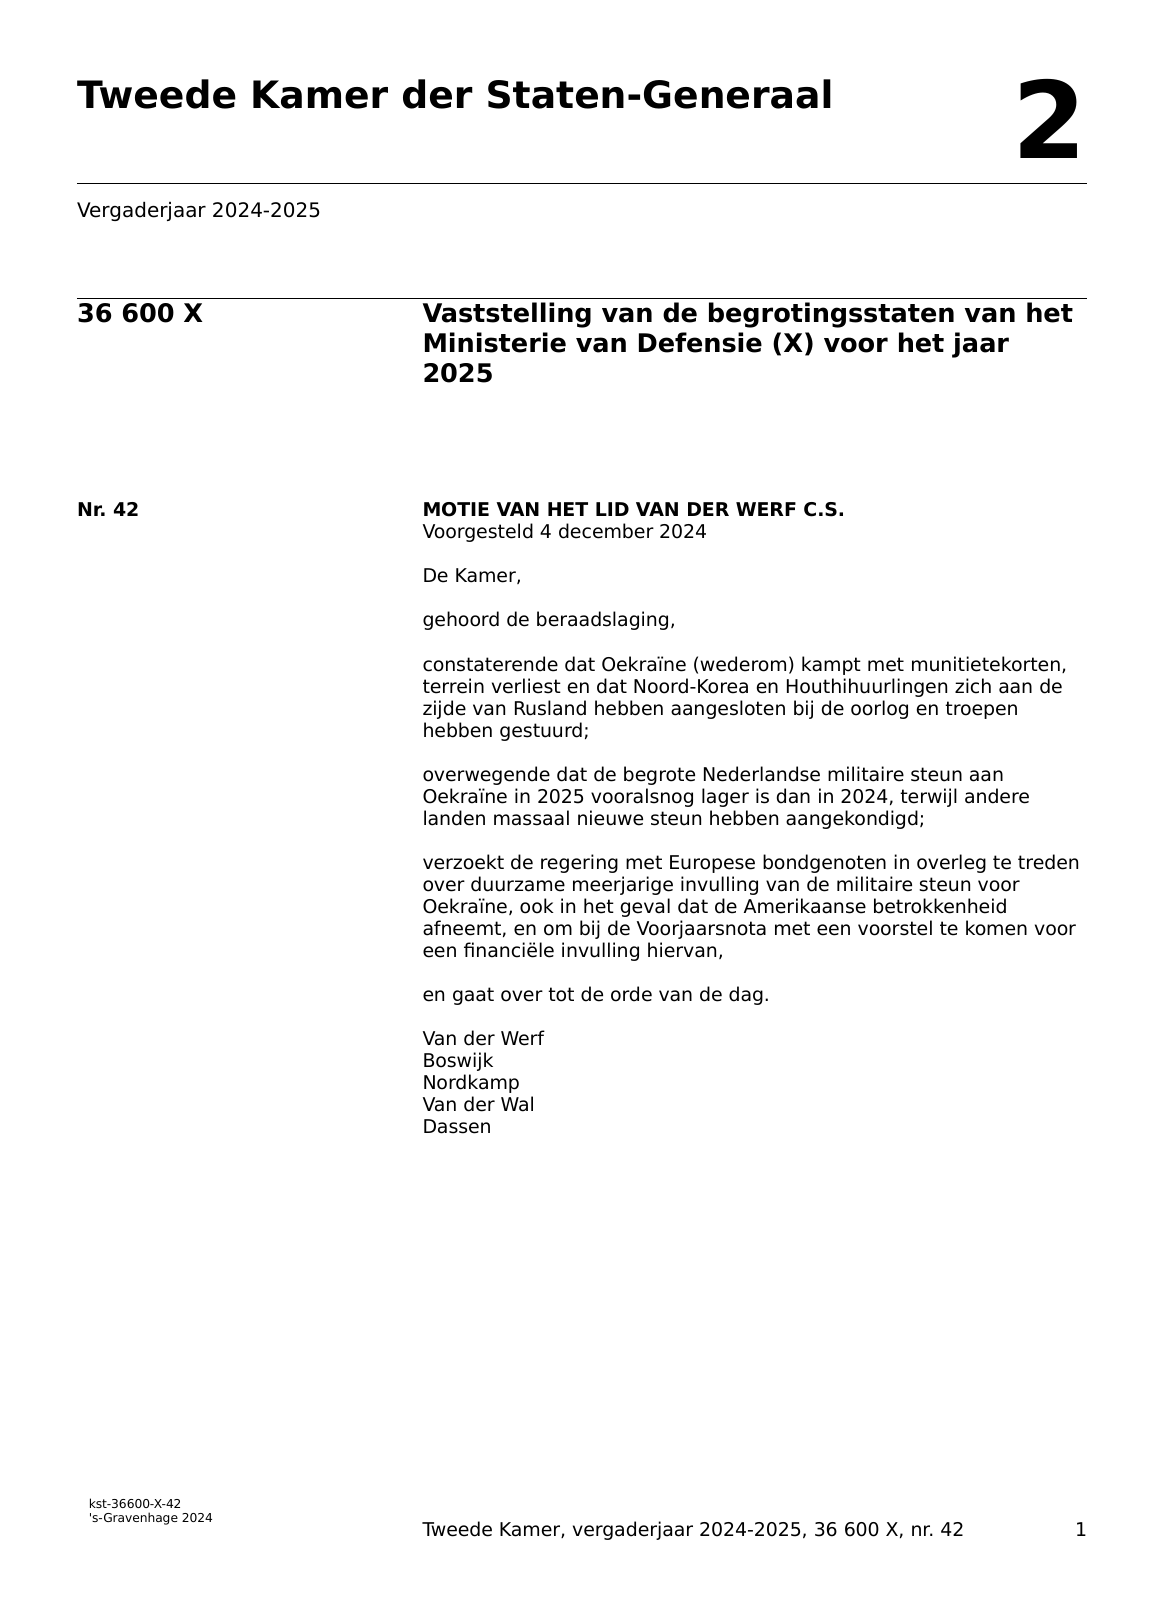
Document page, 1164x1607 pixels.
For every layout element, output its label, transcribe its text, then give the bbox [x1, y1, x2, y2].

text 's-Gravenhage 2024 [88, 1511, 323, 1525]
subtitle Nr. 42 MOTIE VAN HET LID VAN DER WERF C.S. [77, 499, 1087, 521]
text kst-36600-X-42 [88, 1497, 323, 1511]
table_header Tweede Kamer der Staten-Generaal [77, 59, 886, 183]
table_header 2 [886, 59, 1087, 183]
text gehoord de beraadslaging, [422, 609, 1087, 631]
subtitle 36 600 X Vaststelling van de begrotingsstaten van het Ministerie van Defensie (X) voor het jaar 2025 [77, 299, 1087, 388]
text De Kamer, [422, 565, 1087, 587]
text Dassen [422, 1116, 1087, 1138]
text Voorgesteld 4 december 2024 [422, 521, 1087, 543]
text constaterende dat Oekraïne (wederom) kampt met munitietekorten, terrein verliest en dat Noord-Korea en Houthihuurlingen zich aan de zijde van Rusland hebben aangesloten bij de oorlog en troepen hebben gestuurd; [422, 653, 1087, 741]
text verzoekt de regering met Europese bondgenoten in overleg te treden over duurzame meerjarige invulling van de militaire steun voor Oekraïne, ook in het geval dat de Amerikaanse betrokkenheid afneemt, en om bij de Voorjaarsnota met een voorstel te komen voor een financiële invulling hiervan, [422, 852, 1087, 962]
table_cell Vergaderjaar 2024-2025 [77, 184, 1087, 298]
text Boswijk [422, 1050, 1087, 1072]
text Nordkamp [422, 1072, 1087, 1094]
text en gaat over tot de orde van de dag. [422, 984, 1087, 1006]
text overwegende dat de begrote Nederlandse militaire steun aan Oekraïne in 2025 vooralsnog lager is dan in 2024, terwijl andere landen massaal nieuwe steun hebben aangekondigd; [422, 764, 1087, 829]
text Van der Wal [422, 1094, 1087, 1116]
text Van der Werf [422, 1028, 1087, 1050]
